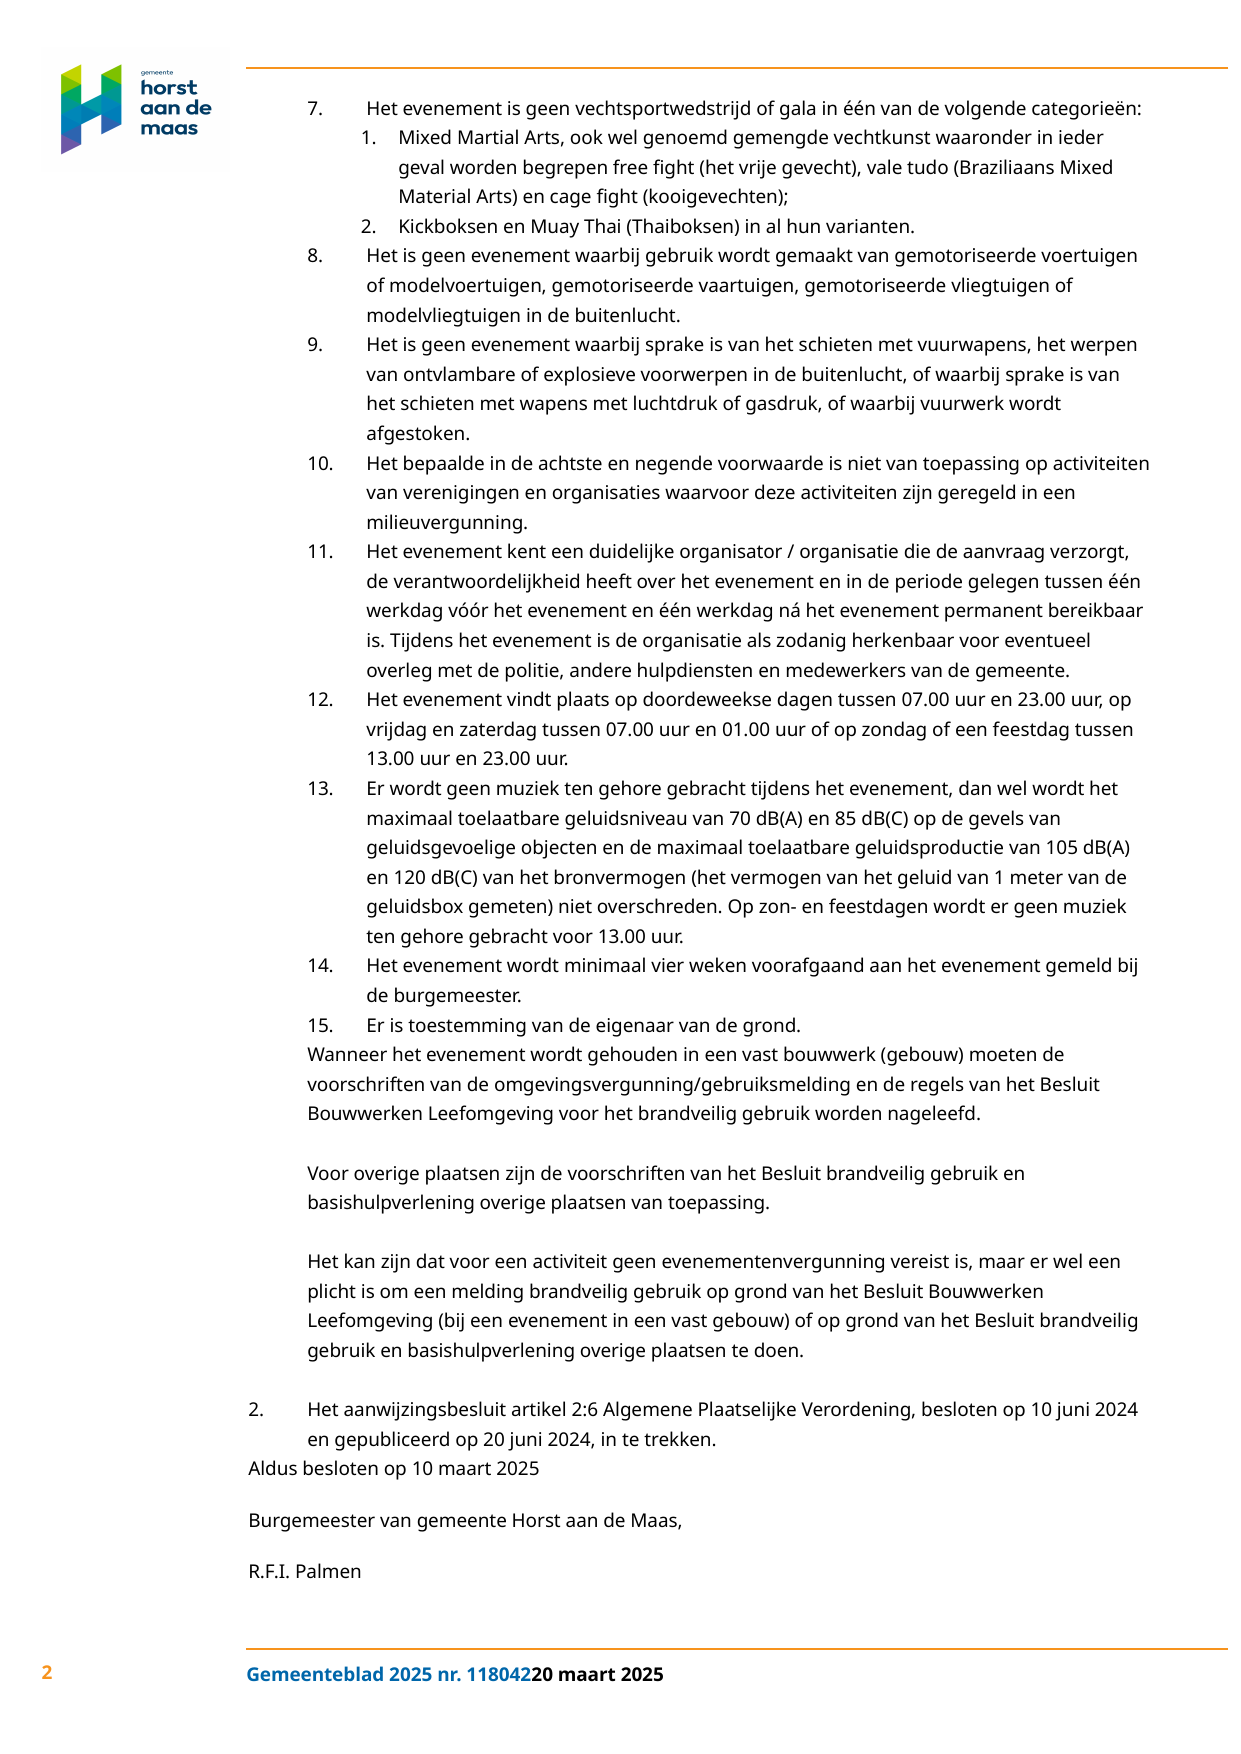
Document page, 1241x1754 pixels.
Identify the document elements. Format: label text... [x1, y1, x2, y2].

list Voor overige plaatsen zijn de voorschriften van het Besluit brandveilig gebruik en basishulpverlening overige plaatsen van toepassing. [248, 1160, 1152, 1215]
list Het kan zijn dat voor een activiteit geen evenementenvergunning vereist is, maar er wel een plicht is om een melding brandveilig gebruik op grond van het Besluit Bouwwerken Leefomgeving (bij een evenement in een vast gebouw) of op grond van het Besluit brandveilig gebruik en basishulpverlening overige plaatsen te doen. [248, 1248, 1152, 1363]
list Het evenement vindt plaats op doordeweekse dagen tussen 07.00 uur en 23.00 uur, op vrijdag en zaterdag tussen 07.00 uur en 01.00 uur of op zondag of een feestdag tussen 13.00 uur en 23.00 uur. [307, 686, 1152, 771]
picture [41, 47, 231, 172]
list Het evenement is geen vechtsportwedstrijd of gala in één van de volgende categorieën: [307, 95, 1152, 121]
text Burgemeester van gemeente Horst aan de Maas, [248, 1507, 1152, 1533]
list Het aanwijzingsbesluit artikel 2:6 Algemene Plaatselijke Verordening, besloten op 10 juni 2024 en gepubliceerd op 20 juni 2024, in te trekken. [248, 1396, 1152, 1452]
list Er wordt geen muziek ten gehore gebracht tijdens het evenement, dan wel wordt het maximaal toelaatbare geluidsniveau van 70 dB(A) en 85 dB(C) op de gevels van geluidsgevoelige objecten en de maximaal toelaatbare geluidsproductie van 105 dB(A) en 120 dB(C) van het bronvermogen (het vermogen van het geluid van 1 meter van de geluidsbox gemeten) niet overschreden. Op zon- en feestdagen wordt er geen muziek ten gehore gebracht voor 13.00 uur. [307, 775, 1152, 949]
list Het evenement wordt minimaal vier weken voorafgaand aan het evenement gemeld bij de burgemeester. [307, 953, 1152, 1008]
list Het evenement kent een duidelijke organisator / organisatie die de aanvraag verzorgt, de verantwoordelijkheid heeft over het evenement en in de periode gelegen tussen één werkdag vóór het evenement en één werkdag ná het evenement permanent bereikbaar is. Tijdens het evenement is de organisatie als zodanig herkenbaar voor eventueel overleg met de politie, andere hulpdiensten en medewerkers van de gemeente. [307, 538, 1152, 683]
list Het is geen evenement waarbij sprake is van het schieten met vuurwapens, het werpen van ontvlambare of explosieve voorwerpen in de buitenlucht, of waarbij sprake is van het schieten met wapens met luchtdruk of gasdruk, of waarbij vuurwerk wordt afgestoken. [307, 331, 1152, 446]
list Het is geen evenement waarbij gebruik wordt gemaakt van gemotoriseerde voertuigen of modelvoertuigen, gemotoriseerde vaartuigen, gemotoriseerde vliegtuigen of modelvliegtuigen in de buitenlucht. [307, 243, 1152, 328]
list Het bepaalde in de achtste en negende voorwaarde is niet van toepassing op activiteiten van verenigingen en organisaties waarvoor deze activiteiten zijn geregeld in een milieuvergunning. [307, 450, 1152, 535]
list Er is toestemming van de eigenaar van de grond. [307, 1012, 1152, 1038]
list Kickboksen en Muay Thai (Thaiboksen) in al hun varianten. [361, 213, 1152, 239]
text Aldus besloten op 10 maart 2025 [248, 1456, 1152, 1481]
text R.F.I. Palmen [248, 1558, 1152, 1584]
list Mixed Martial Arts, ook wel genoemd gemengde vechtkunst waaronder in ieder geval worden begrepen free fight (het vrije gevecht), vale tudo (Braziliaans Mixed Material Arts) en cage fight (kooigevechten); [361, 124, 1152, 209]
list Wanneer het evenement wordt gehouden in een vast bouwwerk (gebouw) moeten de voorschriften van de omgevingsvergunning/gebruiksmelding en de regels van het Besluit Bouwwerken Leefomgeving voor het brandveilig gebruik worden nageleefd. [248, 1041, 1152, 1126]
